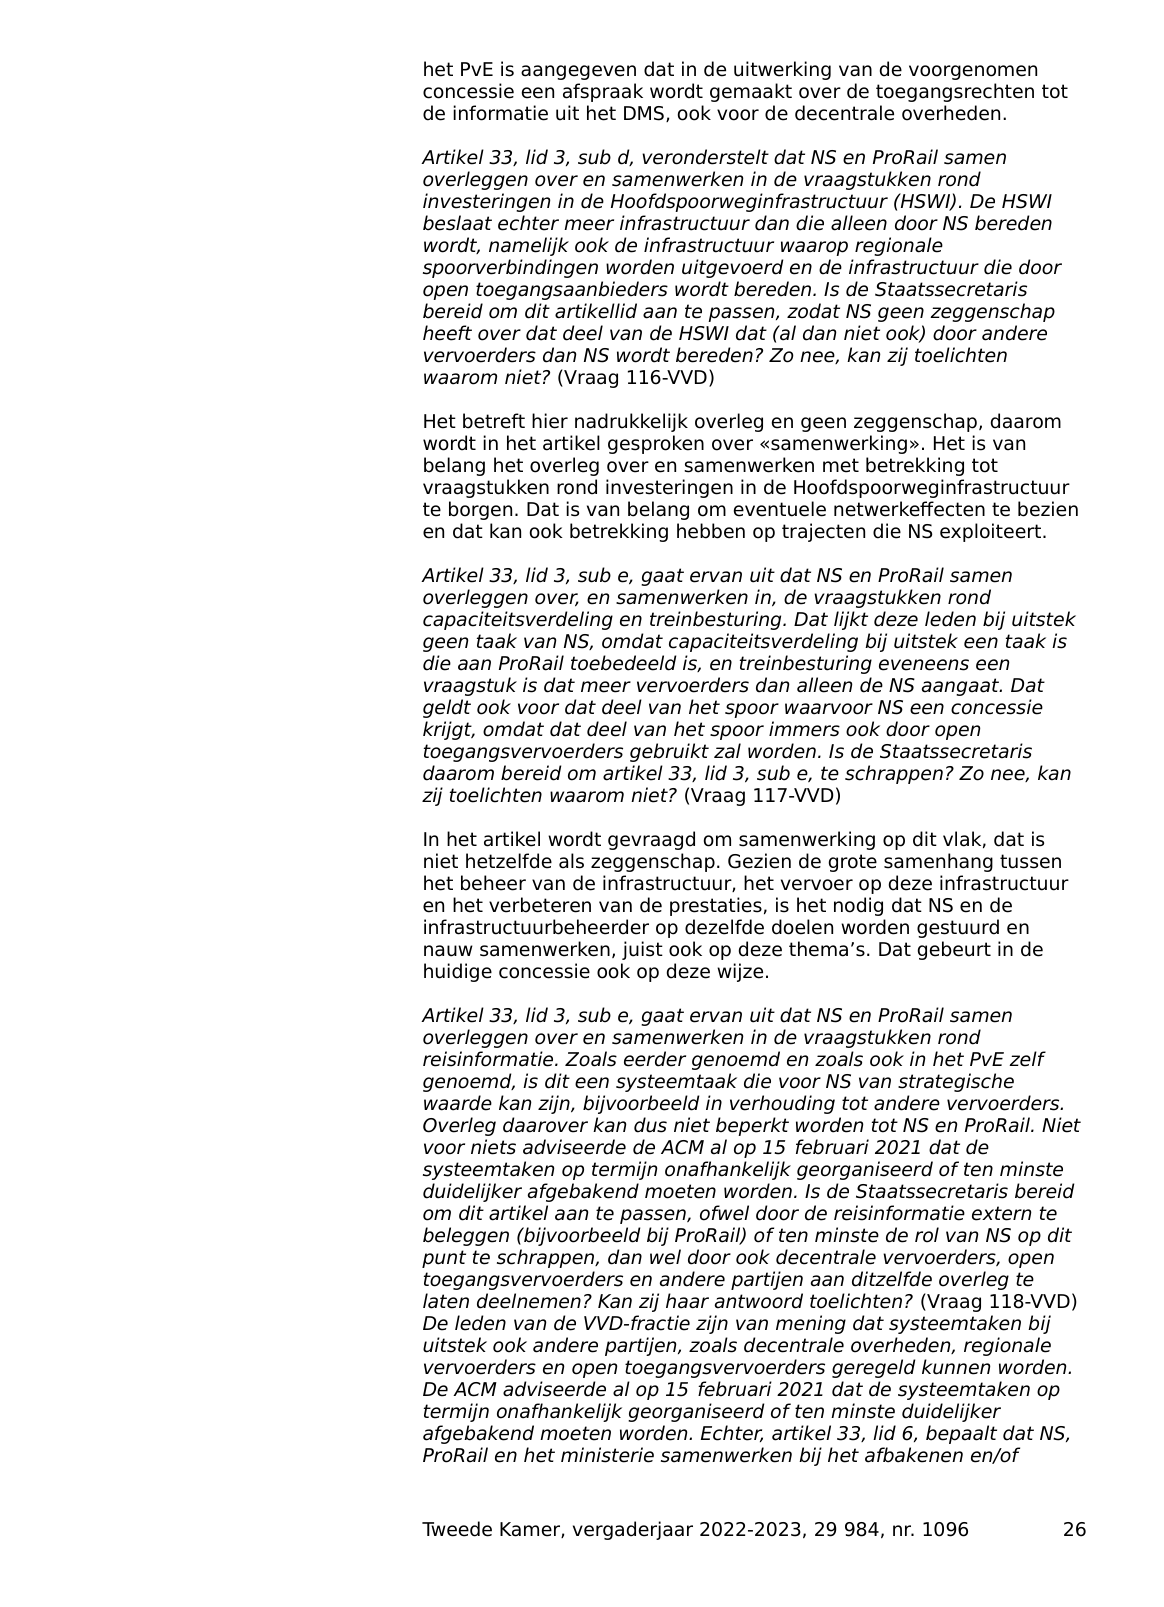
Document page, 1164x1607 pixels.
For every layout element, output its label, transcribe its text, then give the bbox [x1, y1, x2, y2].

text het PvE is aangegeven dat in de uitwerking van de voorgenomen concessie een afspraak wordt gemaakt over de toegangsrechten tot de informatie uit het DMS, ook voor de decentrale overheden. [422, 59, 1087, 125]
text Artikel 33, lid 3, sub d, veronderstelt dat NS en ProRail samen overleggen over en samenwerken in de vraagstukken rond investeringen in de Hoofdspoorweginfrastructuur (HSWI). De HSWI beslaat echter meer infrastructuur dan die alleen door NS bereden wordt, namelijk ook de infrastructuur waarop regionale spoorverbindingen worden uitgevoerd en de infrastructuur die door open toegangsaanbieders wordt bereden. Is de Staatssecretaris bereid om dit artikellid aan te passen, zodat NS geen zeggenschap heeft over dat deel van de HSWI dat (al dan niet ook) door andere vervoerders dan NS wordt bereden? Zo nee, kan zij toelichten waarom niet? (Vraag 116-VVD) [422, 147, 1087, 389]
text De leden van de VVD-fractie zijn van mening dat systeemtaken bij uitstek ook andere partijen, zoals decentrale overheden, regionale vervoerders en open toegangsvervoerders geregeld kunnen worden. De ACM adviseerde al op 15 februari 2021 dat de systeemtaken op termijn onafhankelijk georganiseerd of ten minste duidelijker afgebakend moeten worden. Echter, artikel 33, lid 6, bepaalt dat NS, ProRail en het ministerie samenwerken bij het afbakenen en/of [422, 1313, 1087, 1467]
text Artikel 33, lid 3, sub e, gaat ervan uit dat NS en ProRail samen overleggen over, en samenwerken in, de vraagstukken rond capaciteitsverdeling en treinbesturing. Dat lijkt deze leden bij uitstek geen taak van NS, omdat capaciteitsverdeling bij uitstek een taak is die aan ProRail toebedeeld is, en treinbesturing eveneens een vraagstuk is dat meer vervoerders dan alleen de NS aangaat. Dat geldt ook voor dat deel van het spoor waarvoor NS een concessie krijgt, omdat dat deel van het spoor immers ook door open toegangsvervoerders gebruikt zal worden. Is de Staatssecretaris daarom bereid om artikel 33, lid 3, sub e, te schrappen? Zo nee, kan zij toelichten waarom niet? (Vraag 117-VVD) [422, 565, 1087, 807]
text Het betreft hier nadrukkelijk overleg en geen zeggenschap, daarom wordt in het artikel gesproken over «samenwerking». Het is van belang het overleg over en samenwerken met betrekking tot vraagstukken rond investeringen in de Hoofdspoorweginfrastructuur te borgen. Dat is van belang om eventuele netwerkeffecten te bezien en dat kan ook betrekking hebben op trajecten die NS exploiteert. [422, 411, 1087, 543]
text Artikel 33, lid 3, sub e, gaat ervan uit dat NS en ProRail samen overleggen over en samenwerken in de vraagstukken rond reisinformatie. Zoals eerder genoemd en zoals ook in het PvE zelf genoemd, is dit een systeemtaak die voor NS van strategische waarde kan zijn, bijvoorbeeld in verhouding tot andere vervoerders. Overleg daarover kan dus niet beperkt worden tot NS en ProRail. Niet voor niets adviseerde de ACM al op 15 februari 2021 dat de systeemtaken op termijn onafhankelijk georganiseerd of ten minste duidelijker afgebakend moeten worden. Is de Staatssecretaris bereid om dit artikel aan te passen, ofwel door de reisinformatie extern te beleggen (bijvoorbeeld bij ProRail) of ten minste de rol van NS op dit punt te schrappen, dan wel door ook decentrale vervoerders, open toegangsvervoerders en andere partijen aan ditzelfde overleg te laten deelnemen? Kan zij haar antwoord toelichten? (Vraag 118-VVD) [422, 1005, 1087, 1313]
text In het artikel wordt gevraagd om samenwerking op dit vlak, dat is niet hetzelfde als zeggenschap. Gezien de grote samenhang tussen het beheer van de infrastructuur, het vervoer op deze infrastructuur en het verbeteren van de prestaties, is het nodig dat NS en de infrastructuurbeheerder op dezelfde doelen worden gestuurd en nauw samenwerken, juist ook op deze thema’s. Dat gebeurt in de huidige concessie ook op deze wijze. [422, 829, 1087, 983]
